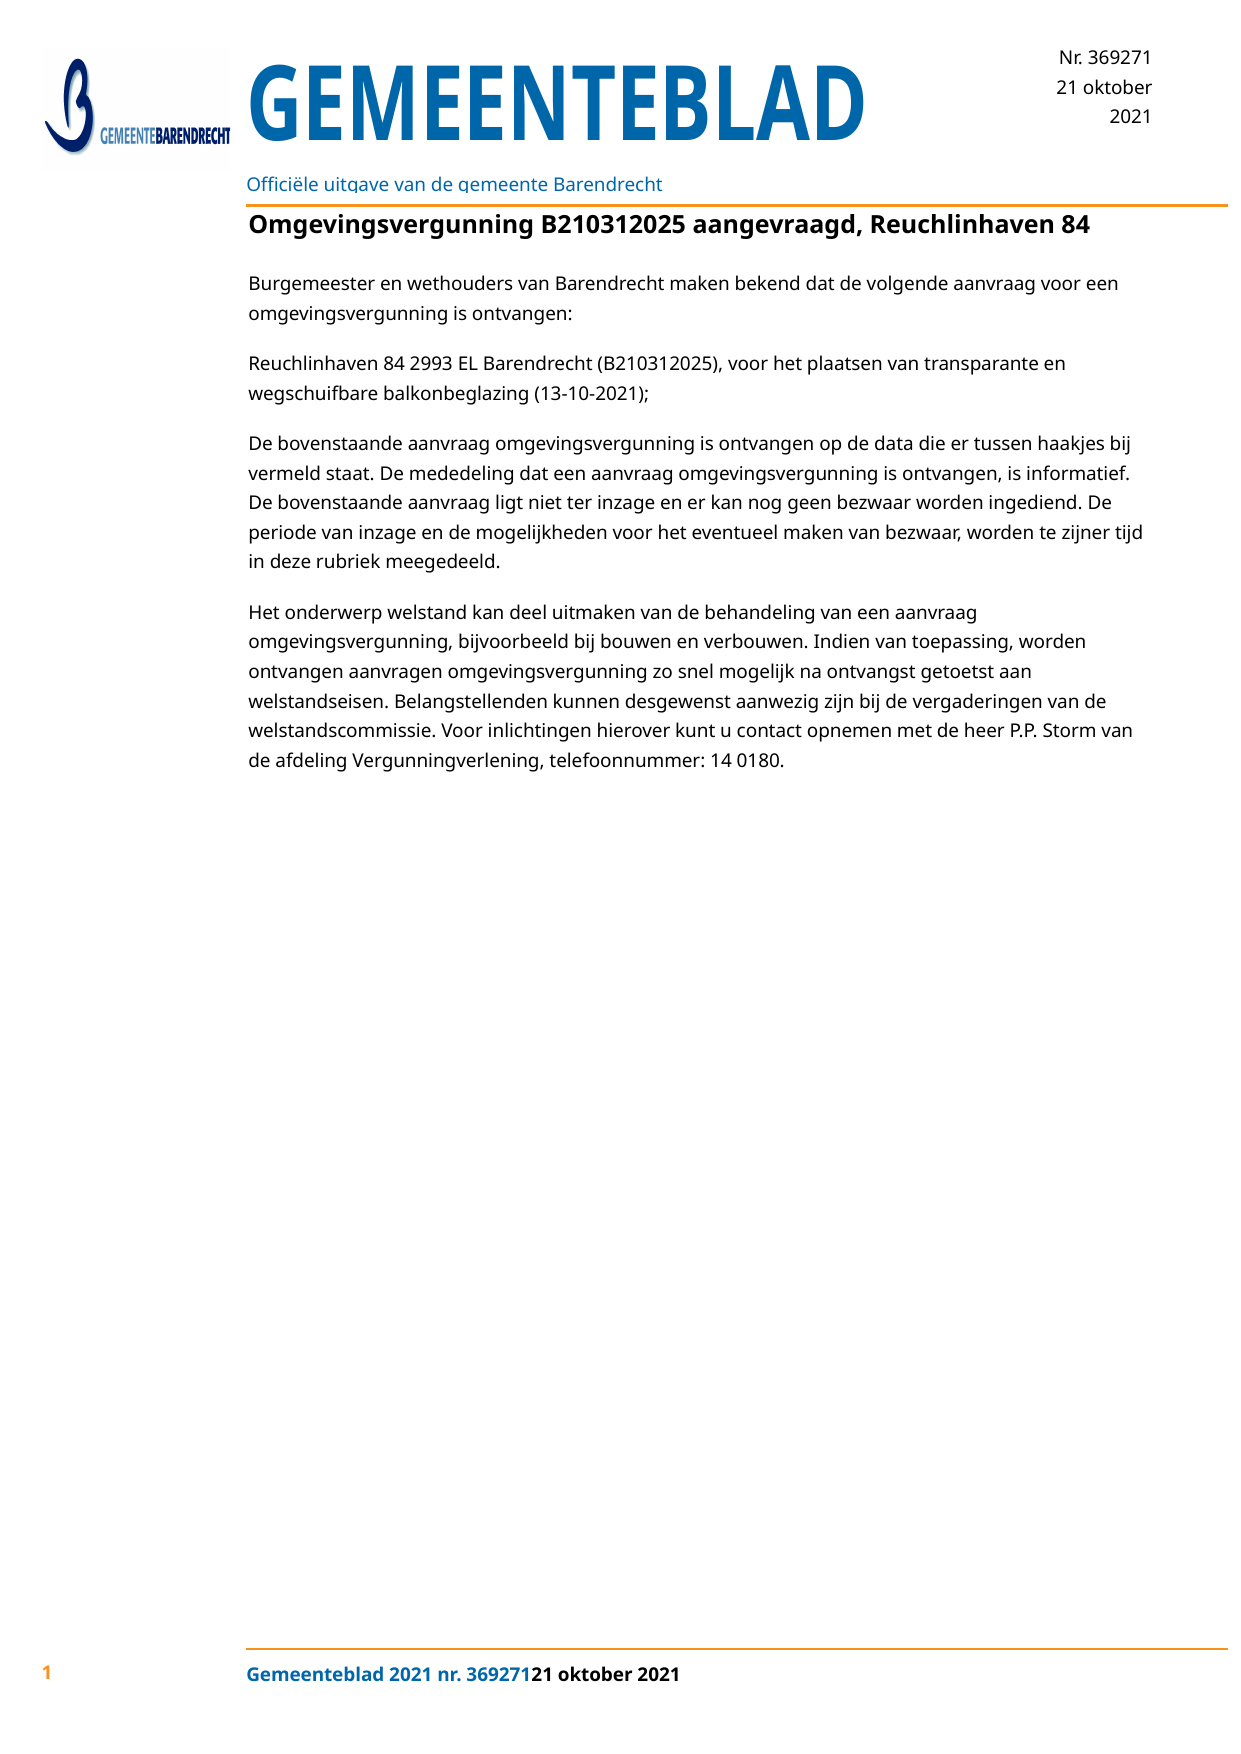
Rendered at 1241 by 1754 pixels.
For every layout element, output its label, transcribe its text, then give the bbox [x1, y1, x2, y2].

picture [41, 47, 231, 172]
text Burgemeester en wethouders van Barendrecht maken bekend dat de volgende aanvraag voor een omgevingsvergunning is ontvangen: [248, 270, 1152, 326]
text Het onderwerp welstand kan deel uitmaken van de behandeling van een aanvraag omgevingsvergunning, bijvoorbeeld bij bouwen en verbouwen. Indien van toepassing, worden ontvangen aanvragen omgevingsvergunning zo snel mogelijk na ontvangst getoetst aan welstandseisen. Belangstellenden kunnen desgewenst aanwezig zijn bij de vergaderingen van de welstandscommissie. Voor inlichtingen hierover kunt u contact opnemen met de heer P.P. Storm van de afdeling Vergunningverlening, telefoonnummer: 14 0180. [248, 599, 1152, 773]
text Reuchlinhaven 84 2993 EL Barendrecht (B210312025), voor het plaatsen van transparante en wegschuifbare balkonbeglazing (13-10-2021); [248, 350, 1152, 406]
text De bovenstaande aanvraag omgevingsvergunning is ontvangen op de data die er tussen haakjes bij vermeld staat. De mededeling dat een aanvraag omgevingsvergunning is ontvangen, is informatief. De bovenstaande aanvraag ligt niet ter inzage en er kan nog geen bezwaar worden ingediend. De periode van inzage en de mogelijkheden voor het eventueel maken van bezwaar, worden te zijner tijd in deze rubriek meegedeeld. [248, 430, 1152, 574]
text Omgevingsvergunning B210312025 aangevraagd, Reuchlinhaven 84 [248, 207, 1152, 241]
